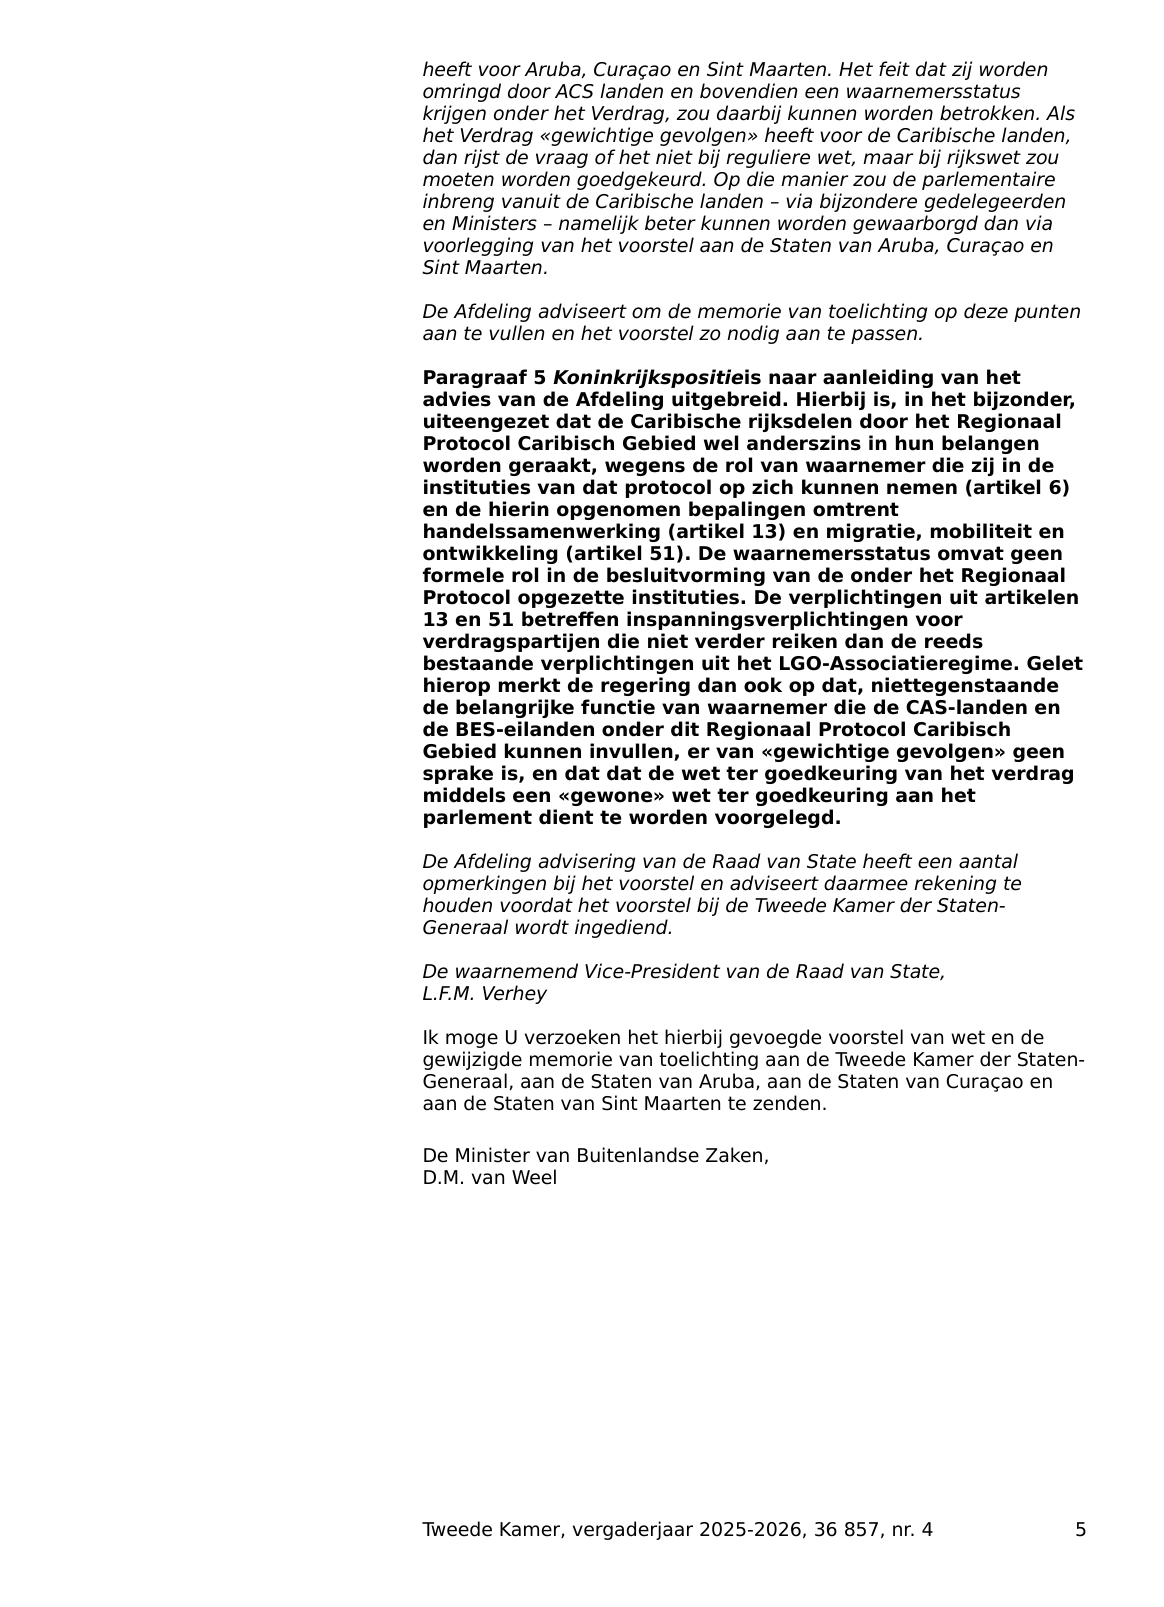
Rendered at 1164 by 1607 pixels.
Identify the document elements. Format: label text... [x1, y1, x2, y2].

text Paragraaf 5 Koninkrijkspositieis naar aanleiding van het advies van de Afdeling uitgebreid. Hierbij is, in het bijzonder, uiteengezet dat de Caribische rijksdelen door het Regionaal Protocol Caribisch Gebied wel anderszins in hun belangen worden geraakt, wegens de rol van waarnemer die zij in de instituties van dat protocol op zich kunnen nemen (artikel 6) en de hierin opgenomen bepalingen omtrent handelssamenwerking (artikel 13) en migratie, mobiliteit en ontwikkeling (artikel 51). De waarnemersstatus omvat geen formele rol in de besluitvorming van de onder het Regionaal Protocol opgezette instituties. De verplichtingen uit artikelen 13 en 51 betreffen inspanningsverplichtingen voor verdragspartijen die niet verder reiken dan de reeds bestaande verplichtingen uit het LGO-Associatieregime. Gelet hierop merkt de regering dan ook op dat, niettegenstaande de belangrijke functie van waarnemer die de CAS-landen en de BES-eilanden onder dit Regionaal Protocol Caribisch Gebied kunnen invullen, er van «gewichtige gevolgen» geen sprake is, en dat dat de wet ter goedkeuring van het verdrag middels een «gewone» wet ter goedkeuring aan het parlement dient te worden voorgelegd. [422, 367, 1087, 829]
text De Afdeling adviseert om de memorie van toelichting op deze punten aan te vullen en het voorstel zo nodig aan te passen. [422, 301, 1087, 345]
text L.F.M. Verhey [422, 983, 1087, 1005]
text Ik moge U verzoeken het hierbij gevoegde voorstel van wet en de gewijzigde memorie van toelichting aan de Tweede Kamer der Staten-Generaal, aan de Staten van Aruba, aan de Staten van Curaçao en aan de Staten van Sint Maarten te zenden. [422, 1027, 1087, 1115]
text heeft voor Aruba, Curaçao en Sint Maarten. Het feit dat zij worden omringd door ACS landen en bovendien een waarnemersstatus krijgen onder het Verdrag, zou daarbij kunnen worden betrokken. Als het Verdrag «gewichtige gevolgen» heeft voor de Caribische landen, dan rijst de vraag of het niet bij reguliere wet, maar bij rijkswet zou moeten worden goedgekeurd. Op die manier zou de parlementaire inbreng vanuit de Caribische landen – via bijzondere gedelegeerden en Ministers – namelijk beter kunnen worden gewaarborgd dan via voorlegging van het voorstel aan de Staten van Aruba, Curaçao en Sint Maarten. [422, 59, 1087, 279]
text De Afdeling advisering van de Raad van State heeft een aantal opmerkingen bij het voorstel en adviseert daarmee rekening te houden voordat het voorstel bij de Tweede Kamer der Staten-Generaal wordt ingediend. [422, 851, 1087, 939]
text De waarnemend Vice-President van de Raad van State, [422, 961, 1087, 983]
text De Minister van Buitenlandse Zaken, D.M. van Weel [422, 1145, 1087, 1189]
